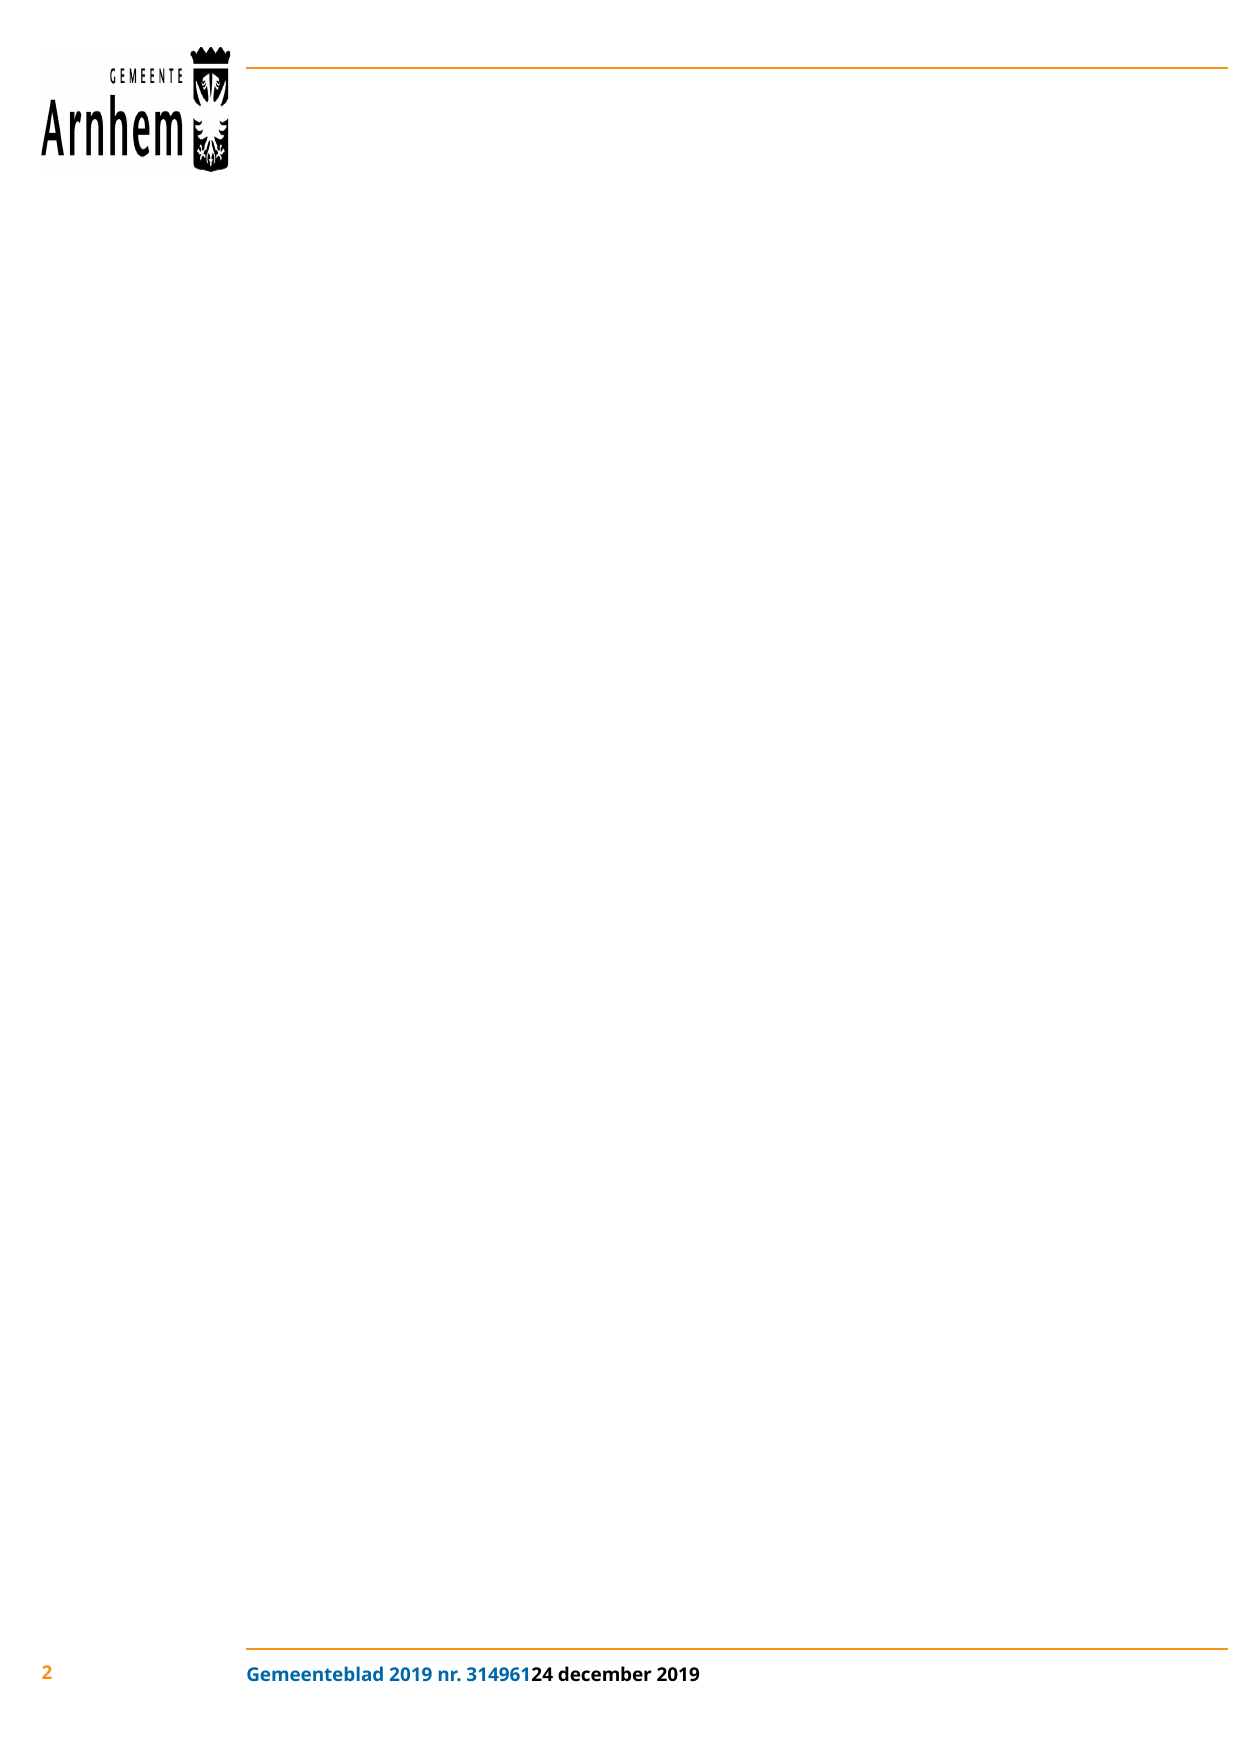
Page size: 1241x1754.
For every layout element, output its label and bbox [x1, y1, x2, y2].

picture [41, 47, 231, 172]
